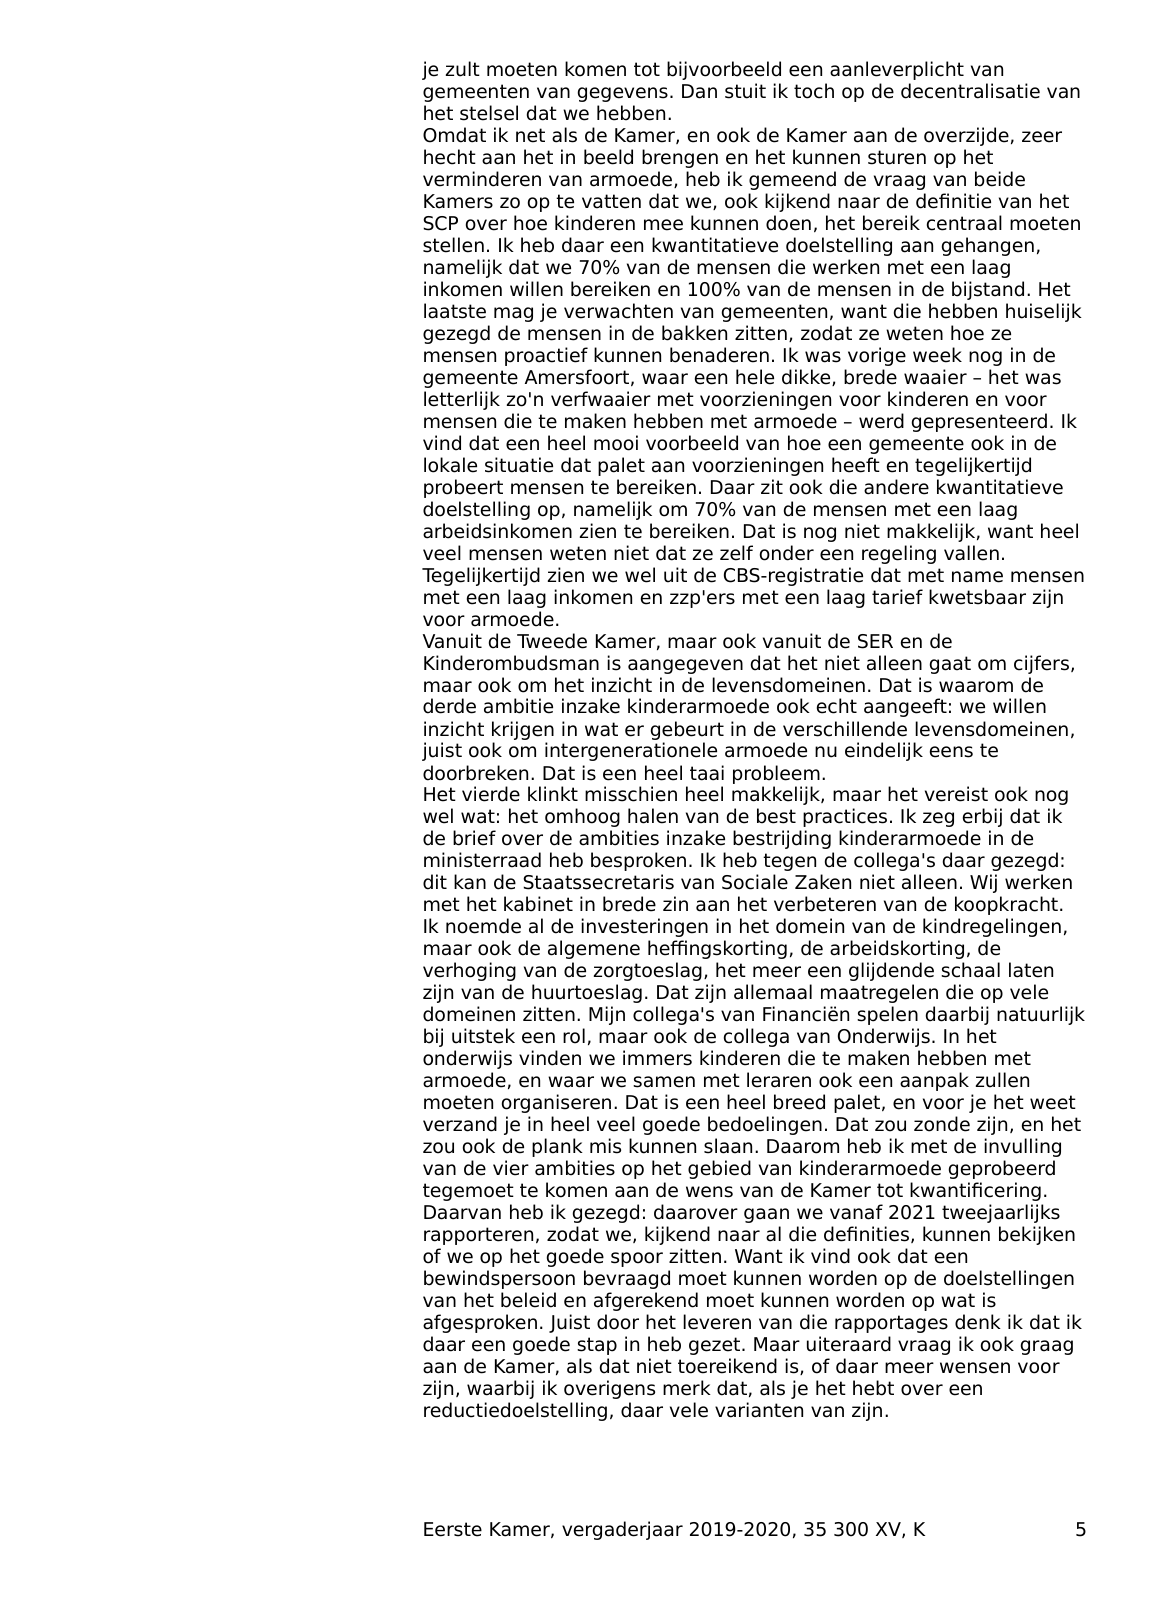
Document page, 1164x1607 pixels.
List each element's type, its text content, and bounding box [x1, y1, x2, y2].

text Vanuit de Tweede Kamer, maar ook vanuit de SER en de Kinderombudsman is aangegeven dat het niet alleen gaat om cijfers, maar ook om het inzicht in de levensdomeinen. Dat is waarom de derde ambitie inzake kinderarmoede ook echt aangeeft: we willen inzicht krijgen in wat er gebeurt in de verschillende levensdomeinen, juist ook om intergenerationele armoede nu eindelijk eens te doorbreken. Dat is een heel taai probleem. [422, 631, 1087, 784]
text Omdat ik net als de Kamer, en ook de Kamer aan de overzijde, zeer hecht aan het in beeld brengen en het kunnen sturen op het verminderen van armoede, heb ik gemeend de vraag van beide Kamers zo op te vatten dat we, ook kijkend naar de definitie van het SCP over hoe kinderen mee kunnen doen, het bereik centraal moeten stellen. Ik heb daar een kwantitatieve doelstelling aan gehangen, namelijk dat we 70% van de mensen die werken met een laag inkomen willen bereiken en 100% van de mensen in de bijstand. Het laatste mag je verwachten van gemeenten, want die hebben huiselijk gezegd de mensen in de bakken zitten, zodat ze weten hoe ze mensen proactief kunnen benaderen. Ik was vorige week nog in de gemeente Amersfoort, waar een hele dikke, brede waaier – het was letterlijk zo'n verfwaaier met voorzieningen voor kinderen en voor mensen die te maken hebben met armoede – werd gepresenteerd. Ik vind dat een heel mooi voorbeeld van hoe een gemeente ook in de lokale situatie dat palet aan voorzieningen heeft en tegelijkertijd probeert mensen te bereiken. Daar zit ook die andere kwantitatieve doelstelling op, namelijk om 70% van de mensen met een laag arbeidsinkomen zien te bereiken. Dat is nog niet makkelijk, want heel veel mensen weten niet dat ze zelf onder een regeling vallen. Tegelijkertijd zien we wel uit de CBS-registratie dat met name mensen met een laag inkomen en zzp'ers met een laag tarief kwetsbaar zijn voor armoede. [422, 125, 1087, 631]
text Het vierde klinkt misschien heel makkelijk, maar het vereist ook nog wel wat: het omhoog halen van de best practices. Ik zeg erbij dat ik de brief over de ambities inzake bestrijding kinderarmoede in de ministerraad heb besproken. Ik heb tegen de collega's daar gezegd: dit kan de Staatssecretaris van Sociale Zaken niet alleen. Wij werken met het kabinet in brede zin aan het verbeteren van de koopkracht. Ik noemde al de investeringen in het domein van de kindregelingen, maar ook de algemene heffingskorting, de arbeidskorting, de verhoging van de zorgtoeslag, het meer een glijdende schaal laten zijn van de huurtoeslag. Dat zijn allemaal maatregelen die op vele domeinen zitten. Mijn collega's van Financiën spelen daarbij natuurlijk bij uitstek een rol, maar ook de collega van Onderwijs. In het onderwijs vinden we immers kinderen die te maken hebben met armoede, en waar we samen met leraren ook een aanpak zullen moeten organiseren. Dat is een heel breed palet, en voor je het weet verzand je in heel veel goede bedoelingen. Dat zou zonde zijn, en het zou ook de plank mis kunnen slaan. Daarom heb ik met de invulling van de vier ambities op het gebied van kinderarmoede geprobeerd tegemoet te komen aan de wens van de Kamer tot kwantificering. Daarvan heb ik gezegd: daarover gaan we vanaf 2021 tweejaarlijks rapporteren, zodat we, kijkend naar al die definities, kunnen bekijken of we op het goede spoor zitten. Want ik vind ook dat een bewindspersoon bevraagd moet kunnen worden op de doelstellingen van het beleid en afgerekend moet kunnen worden op wat is afgesproken. Juist door het leveren van die rapportages denk ik dat ik daar een goede stap in heb gezet. Maar uiteraard vraag ik ook graag aan de Kamer, als dat niet toereikend is, of daar meer wensen voor zijn, waarbij ik overigens merk dat, als je het hebt over een reductiedoelstelling, daar vele varianten van zijn. [422, 784, 1087, 1422]
text je zult moeten komen tot bijvoorbeeld een aanleverplicht van gemeenten van gegevens. Dan stuit ik toch op de decentralisatie van het stelsel dat we hebben. [422, 59, 1087, 125]
